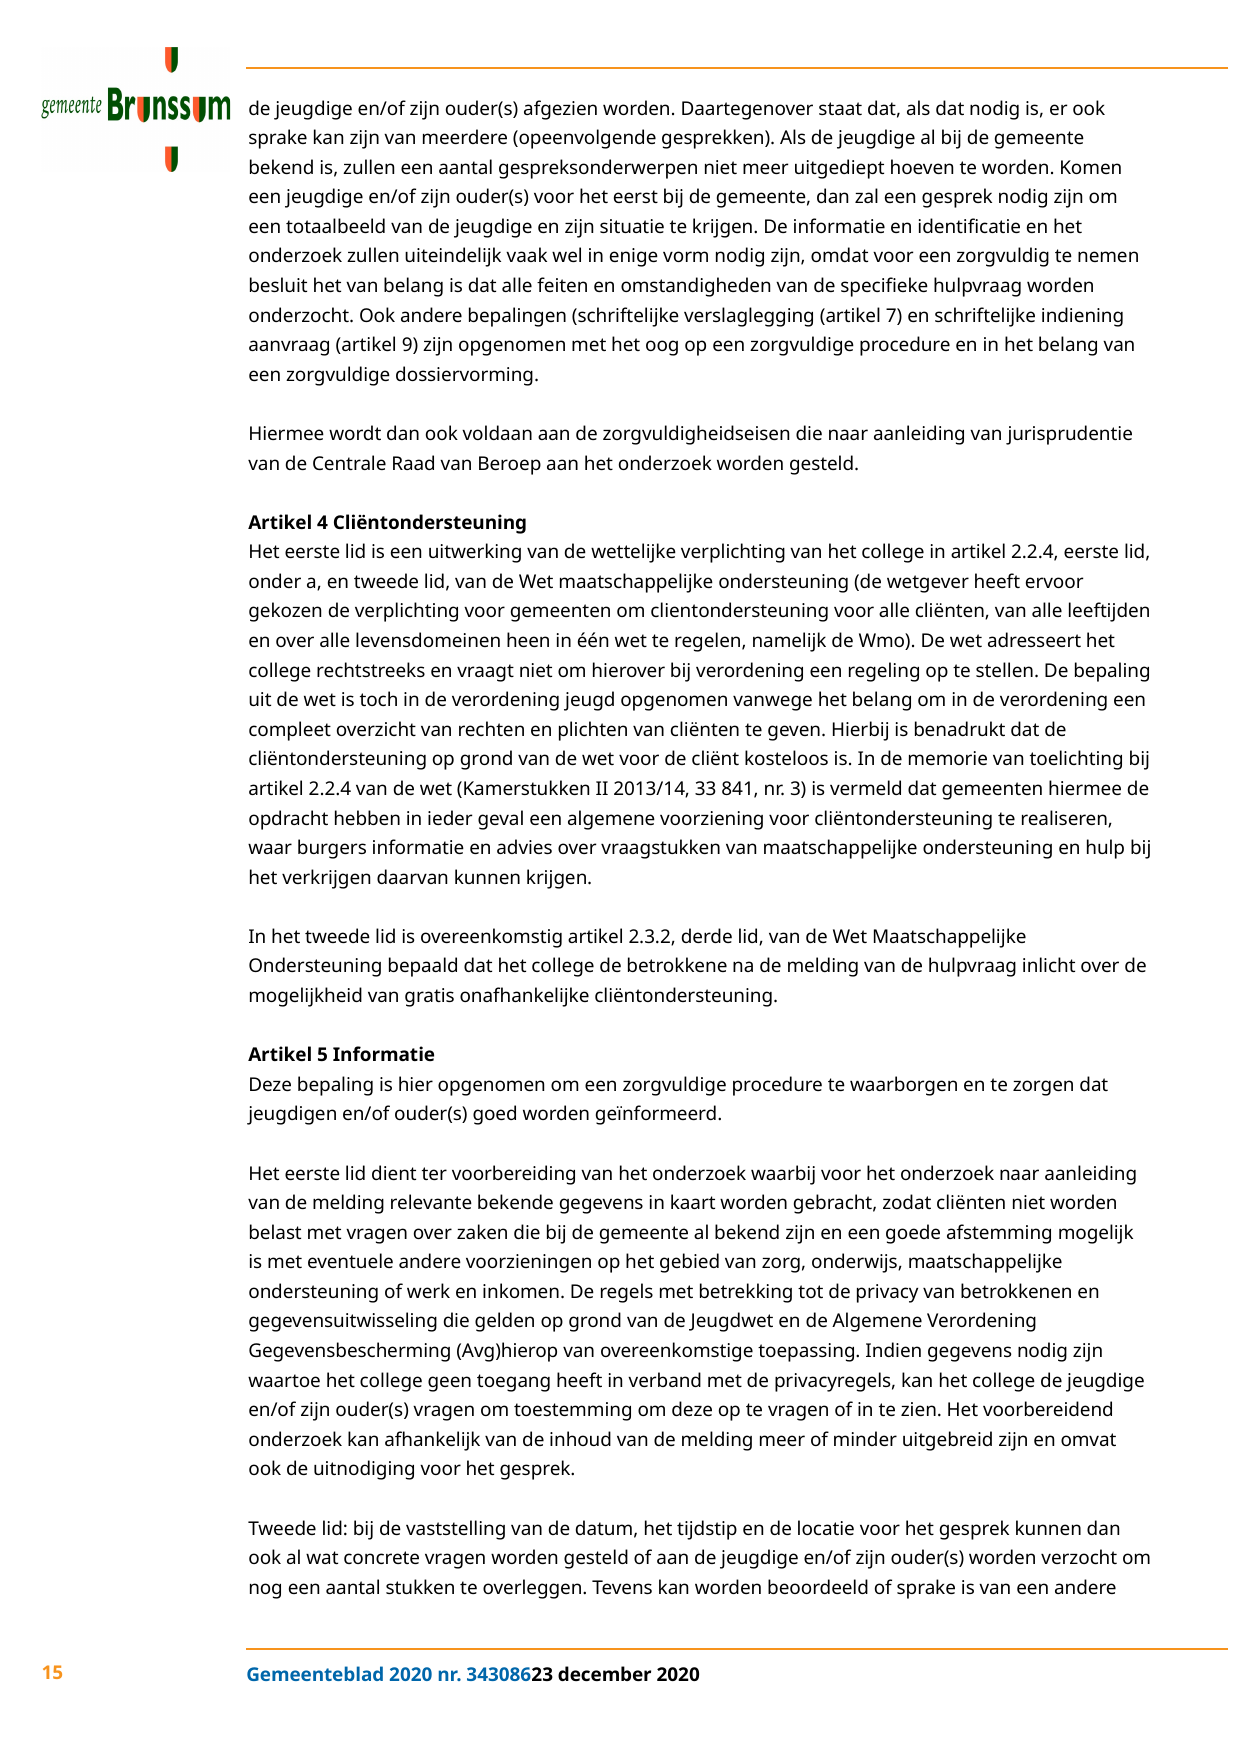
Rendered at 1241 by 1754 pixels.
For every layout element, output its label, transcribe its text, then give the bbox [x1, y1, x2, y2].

text de jeugdige en/of zijn ouder(s) afgezien worden. Daartegenover staat dat, als dat nodig is, er ook sprake kan zijn van meerdere (opeenvolgende gesprekken). Als de jeugdige al bij de gemeente bekend is, zullen een aantal gespreksonderwerpen niet meer uitgediept hoeven te worden. Komen een jeugdige en/of zijn ouder(s) voor het eerst bij de gemeente, dan zal een gesprek nodig zijn om een totaalbeeld van de jeugdige en zijn situatie te krijgen. De informatie en identificatie en het onderzoek zullen uiteindelijk vaak wel in enige vorm nodig zijn, omdat voor een zorgvuldig te nemen besluit het van belang is dat alle feiten en omstandigheden van de specifieke hulpvraag worden onderzocht. Ook andere bepalingen (schriftelijke verslaglegging (artikel 7) en schriftelijke indiening aanvraag (artikel 9) zijn opgenomen met het oog op een zorgvuldige procedure en in het belang van een zorgvuldige dossiervorming. [248, 95, 1152, 387]
text Hiermee wordt dan ook voldaan aan de zorgvuldigheidseisen die naar aanleiding van jurisprudentie van de Centrale Raad van Beroep aan het onderzoek worden gesteld. [248, 420, 1152, 476]
text Het eerste lid is een uitwerking van de wettelijke verplichting van het college in artikel 2.2.4, eerste lid, onder a, en tweede lid, van de Wet maatschappelijke ondersteuning (de wetgever heeft ervoor gekozen de verplichting voor gemeenten om clientondersteuning voor alle cliënten, van alle leeftijden en over alle levensdomeinen heen in één wet te regelen, namelijk de Wmo). De wet adresseert het college rechtstreeks en vraagt niet om hierover bij verordening een regeling op te stellen. De bepaling uit de wet is toch in de verordening jeugd opgenomen vanwege het belang om in de verordening een compleet overzicht van rechten en plichten van cliënten te geven. Hierbij is benadrukt dat de cliëntondersteuning op grond van de wet voor de cliënt kosteloos is. In de memorie van toelichting bij artikel 2.2.4 van de wet (Kamerstukken II 2013/14, 33 841, nr. 3) is vermeld dat gemeenten hiermee de opdracht hebben in ieder geval een algemene voorziening voor cliëntondersteuning te realiseren, waar burgers informatie en advies over vraagstukken van maatschappelijke ondersteuning en hulp bij het verkrijgen daarvan kunnen krijgen. [248, 538, 1152, 890]
text Artikel 4 Cliëntondersteuning [248, 509, 1152, 535]
text Artikel 5 Informatie [248, 1041, 1152, 1067]
picture [41, 47, 231, 172]
text Tweede lid: bij de vaststelling van de datum, het tijdstip en de locatie voor het gesprek kunnen dan ook al wat concrete vragen worden gesteld of aan de jeugdige en/of zijn ouder(s) worden verzocht om nog een aantal stukken te overleggen. Tevens kan worden beoordeeld of sprake is van een andere [248, 1515, 1152, 1600]
text Deze bepaling is hier opgenomen om een zorgvuldige procedure te waarborgen en te zorgen dat jeugdigen en/of ouder(s) goed worden geïnformeerd. [248, 1071, 1152, 1126]
text In het tweede lid is overeenkomstig artikel 2.3.2, derde lid, van de Wet Maatschappelijke Ondersteuning bepaald dat het college de betrokkene na de melding van de hulpvraag inlicht over de mogelijkheid van gratis onafhankelijke cliëntondersteuning. [248, 923, 1152, 1008]
text Het eerste lid dient ter voorbereiding van het onderzoek waarbij voor het onderzoek naar aanleiding van de melding relevante bekende gegevens in kaart worden gebracht, zodat cliënten niet worden belast met vragen over zaken die bij de gemeente al bekend zijn en een goede afstemming mogelijk is met eventuele andere voorzieningen op het gebied van zorg, onderwijs, maatschappelijke ondersteuning of werk en inkomen. De regels met betrekking tot de privacy van betrokkenen en gegevensuitwisseling die gelden op grond van de Jeugdwet en de Algemene Verordening Gegevensbescherming (Avg)hierop van overeenkomstige toepassing. Indien gegevens nodig zijn waartoe het college geen toegang heeft in verband met de privacyregels, kan het college de jeugdige en/of zijn ouder(s) vragen om toestemming om deze op te vragen of in te zien. Het voorbereidend onderzoek kan afhankelijk van de inhoud van de melding meer of minder uitgebreid zijn en omvat ook de uitnodiging voor het gesprek. [248, 1160, 1152, 1481]
